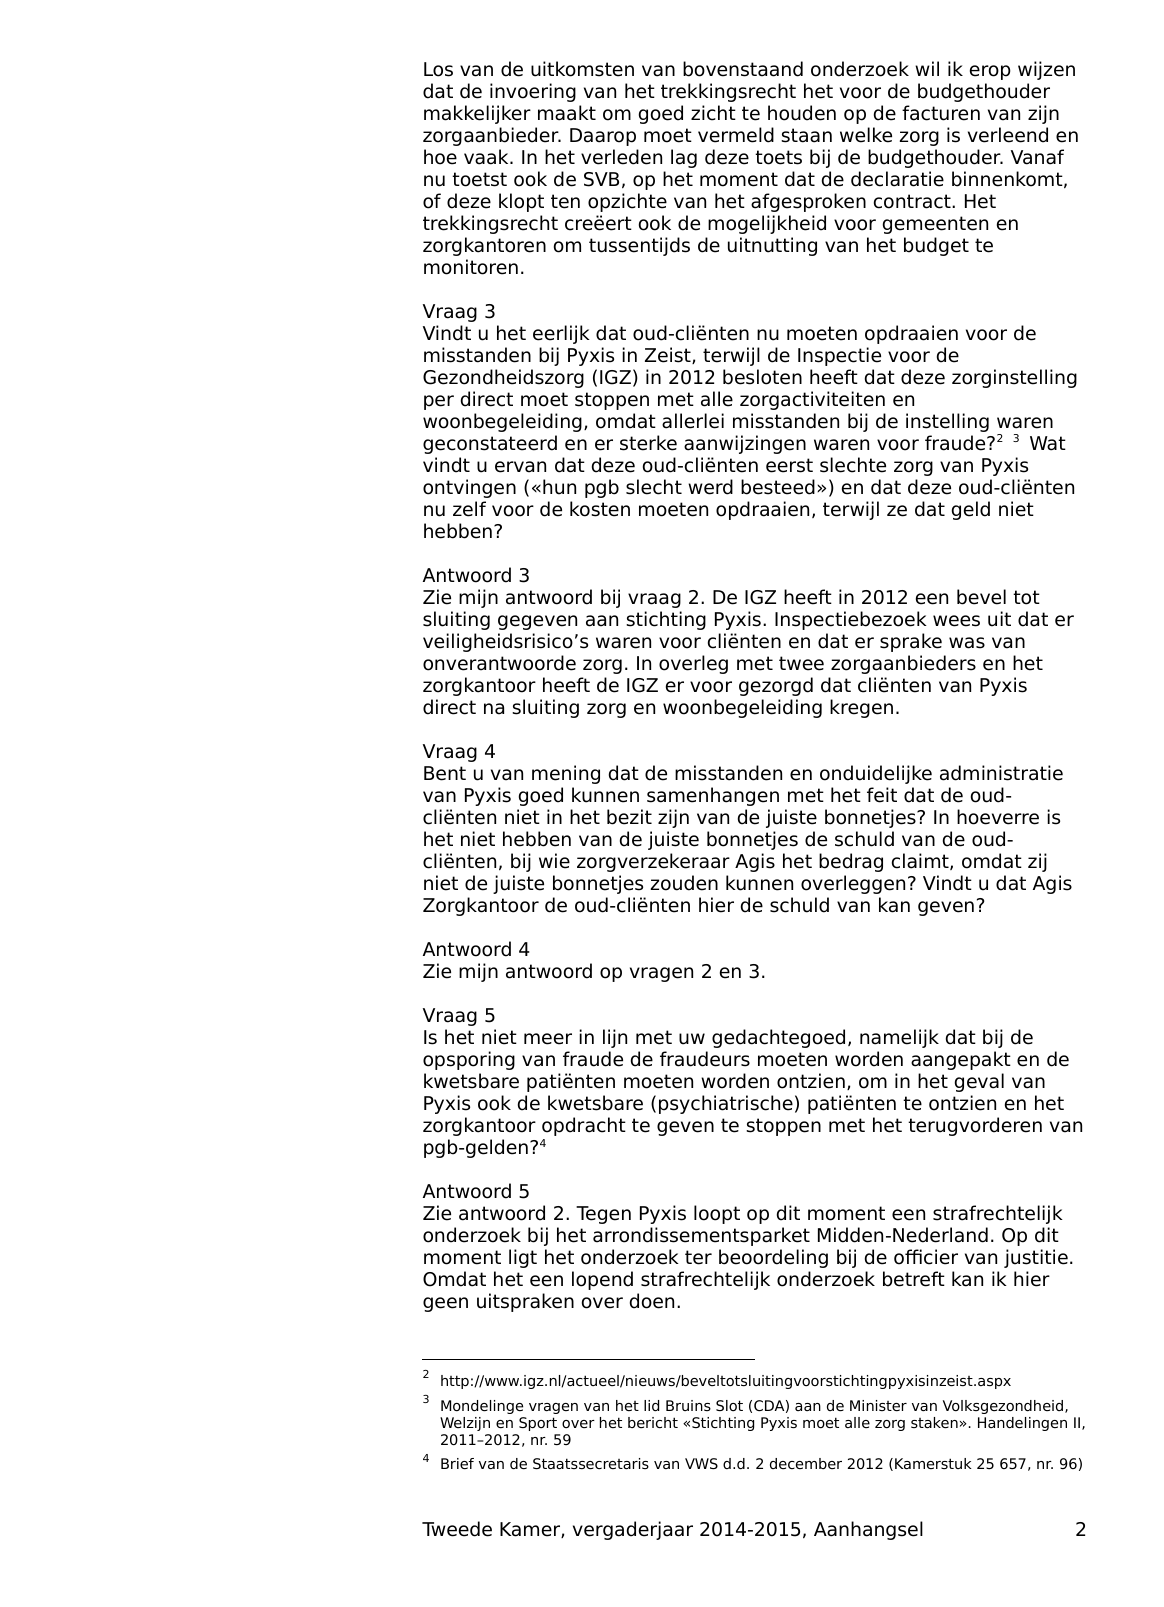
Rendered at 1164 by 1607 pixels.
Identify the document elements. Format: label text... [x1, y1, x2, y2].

text Zie mijn antwoord op vragen 2 en 3. [422, 961, 1087, 983]
text Vraag 5 [422, 1005, 1087, 1027]
text http://www.igz.nl/actueel/nieuws/beveltotsluitingvoorstichtingpyxisinzeist.aspx [422, 1368, 1087, 1391]
text Antwoord 4 [422, 939, 1087, 961]
text Zie mijn antwoord bij vraag 2. De IGZ heeft in 2012 een bevel tot sluiting gegeven aan stichting Pyxis. Inspectiebezoek wees uit dat er veiligheidsrisico’s waren voor cliënten en dat er sprake was van onverantwoorde zorg. In overleg met twee zorgaanbieders en het zorgkantoor heeft de IGZ er voor gezorgd dat cliënten van Pyxis direct na sluiting zorg en woonbegeleiding kregen. [422, 587, 1087, 719]
text Antwoord 5 [422, 1181, 1087, 1203]
text Vindt u het eerlijk dat oud-cliënten nu moeten opdraaien voor de misstanden bij Pyxis in Zeist, terwijl de Inspectie voor de Gezondheidszorg (IGZ) in 2012 besloten heeft dat deze zorginstelling per direct moet stoppen met alle zorgactiviteiten en woonbegeleiding, omdat allerlei misstanden bij de instelling waren geconstateerd en er sterke aanwijzingen waren voor fraude? Wat vindt u ervan dat deze oud-cliënten eerst slechte zorg van Pyxis ontvingen («hun pgb slecht werd besteed») en dat deze oud-cliënten nu zelf voor de kosten moeten opdraaien, terwijl ze dat geld niet hebben? [422, 323, 1087, 543]
text Vraag 4 [422, 741, 1087, 763]
text Bent u van mening dat de misstanden en onduidelijke administratie van Pyxis goed kunnen samenhangen met het feit dat de oud-cliënten niet in het bezit zijn van de juiste bonnetjes? In hoeverre is het niet hebben van de juiste bonnetjes de schuld van de oud-cliënten, bij wie zorgverzekeraar Agis het bedrag claimt, omdat zij niet de juiste bonnetjes zouden kunnen overleggen? Vindt u dat Agis Zorgkantoor de oud-cliënten hier de schuld van kan geven? [422, 763, 1087, 917]
text Antwoord 3 [422, 565, 1087, 587]
text Zie antwoord 2. Tegen Pyxis loopt op dit moment een strafrechtelijk onderzoek bij het arrondissementsparket Midden-Nederland. Op dit moment ligt het onderzoek ter beoordeling bij de officier van justitie. Omdat het een lopend strafrechtelijk onderzoek betreft kan ik hier geen uitspraken over doen. [422, 1203, 1087, 1313]
text Vraag 3 [422, 301, 1087, 323]
text Mondelinge vragen van het lid Bruins Slot (CDA) aan de Minister van Volksgezondheid, Welzijn en Sport over het bericht «Stichting Pyxis moet alle zorg staken». Handelingen II, 2011–2012, nr. 59 [422, 1393, 1087, 1449]
text Los van de uitkomsten van bovenstaand onderzoek wil ik erop wijzen dat de invoering van het trekkingsrecht het voor de budgethouder makkelijker maakt om goed zicht te houden op de facturen van zijn zorgaanbieder. Daarop moet vermeld staan welke zorg is verleend en hoe vaak. In het verleden lag deze toets bij de budgethouder. Vanaf nu toetst ook de SVB, op het moment dat de declaratie binnenkomt, of deze klopt ten opzichte van het afgesproken contract. Het trekkingsrecht creëert ook de mogelijkheid voor gemeenten en zorgkantoren om tussentijds de uitnutting van het budget te monitoren. [422, 59, 1087, 279]
text Is het niet meer in lijn met uw gedachtegoed, namelijk dat bij de opsporing van fraude de fraudeurs moeten worden aangepakt en de kwetsbare patiënten moeten worden ontzien, om in het geval van Pyxis ook de kwetsbare (psychiatrische) patiënten te ontzien en het zorgkantoor opdracht te geven te stoppen met het terugvorderen van pgb-gelden? [422, 1027, 1087, 1159]
text Brief van de Staatssecretaris van VWS d.d. 2 december 2012 (Kamerstuk 25 657, nr. 96) [422, 1452, 1087, 1474]
